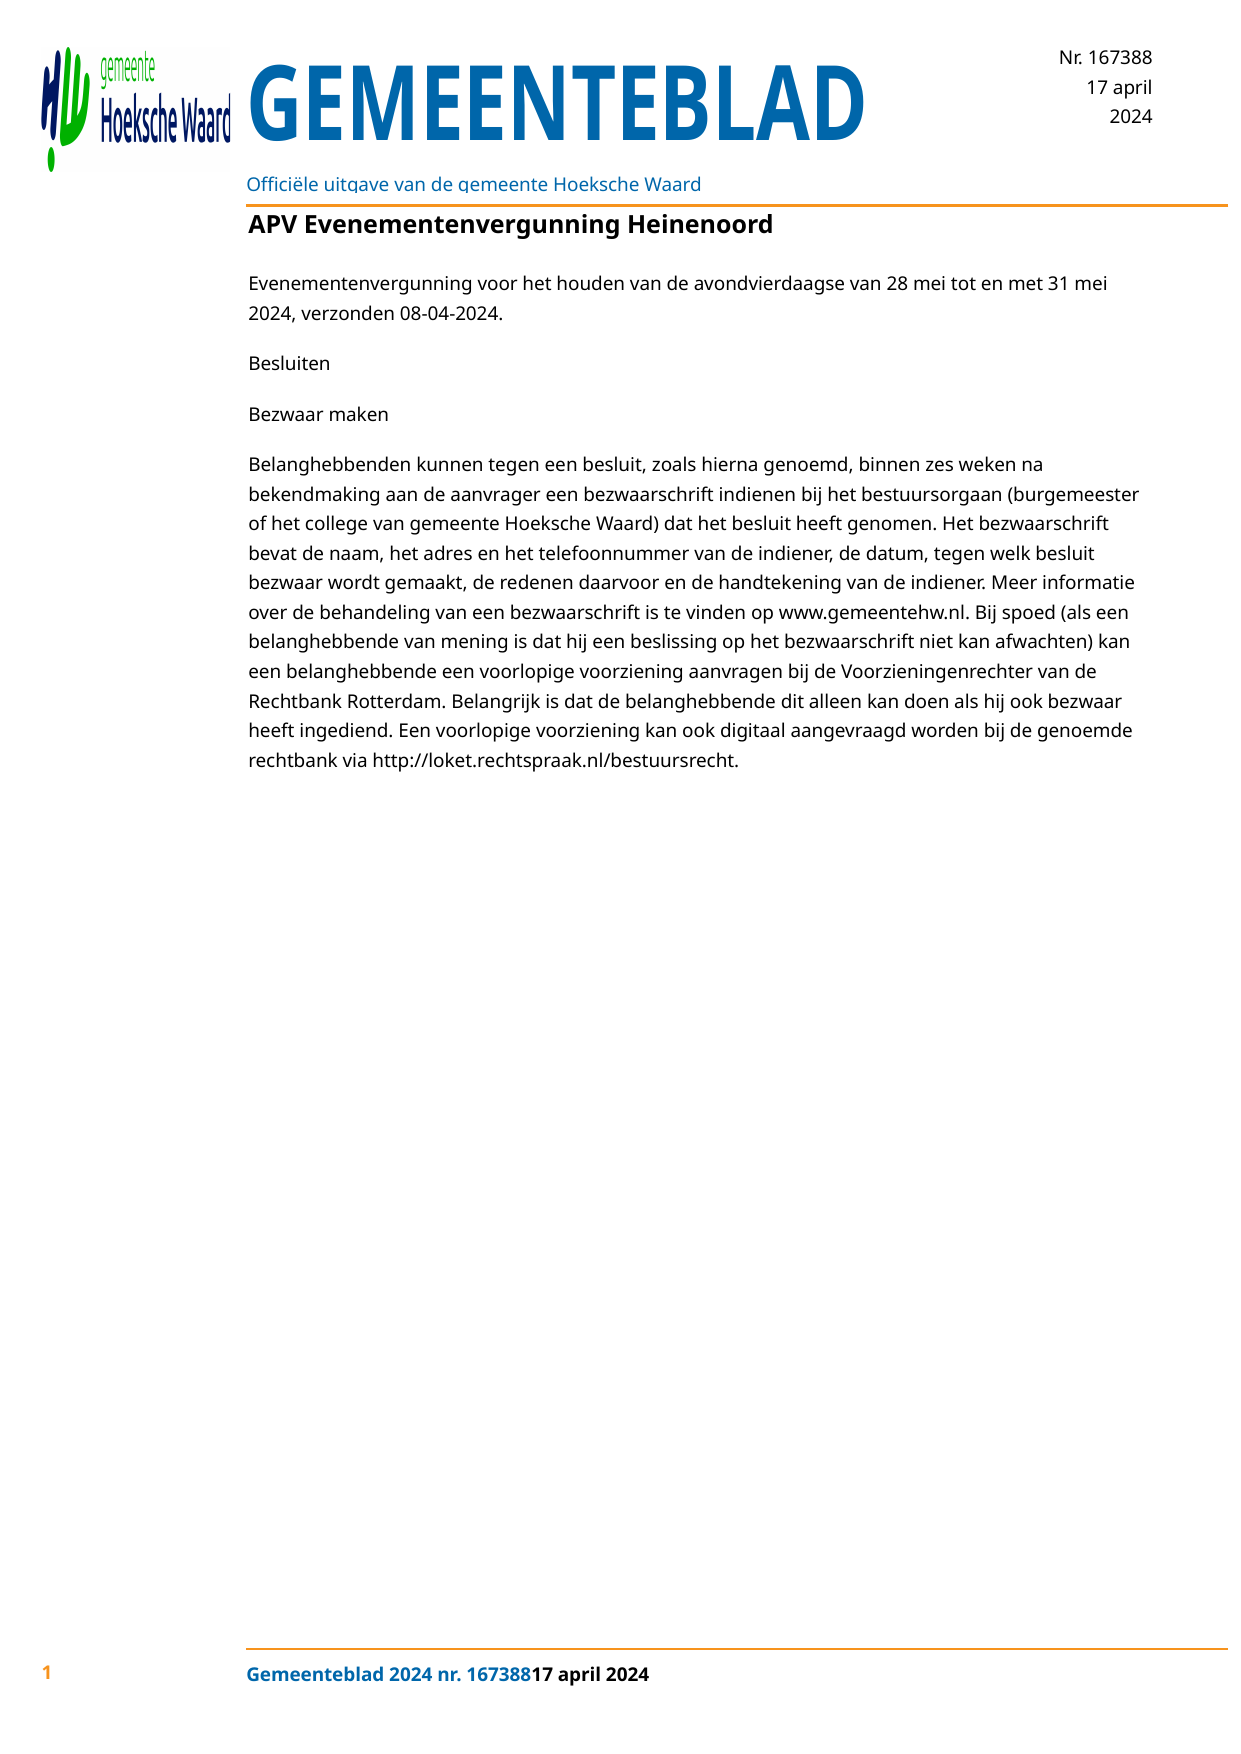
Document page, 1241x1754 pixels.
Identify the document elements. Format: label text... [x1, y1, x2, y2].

text Besluiten [248, 350, 1152, 376]
picture [41, 47, 231, 172]
text APV Evenementenvergunning Heinenoord [248, 207, 1152, 241]
text Bezwaar maken [248, 401, 1152, 426]
text Evenementenvergunning voor het houden van de avondvierdaagse van 28 mei tot en met 31 mei 2024, verzonden 08-04-2024. [248, 270, 1152, 326]
text Belanghebbenden kunnen tegen een besluit, zoals hierna genoemd, binnen zes weken na bekendmaking aan de aanvrager een bezwaarschrift indienen bij het bestuursorgaan (burgemeester of het college van gemeente Hoeksche Waard) dat het besluit heeft genomen. Het bezwaarschrift bevat de naam, het adres en het telefoonnummer van de indiener, de datum, tegen welk besluit bezwaar wordt gemaakt, de redenen daarvoor en de handtekening van de indiener. Meer informatie over de behandeling van een bezwaarschrift is te vinden op www.gemeentehw.nl. Bij spoed (als een belanghebbende van mening is dat hij een beslissing op het bezwaarschrift niet kan afwachten) kan een belanghebbende een voorlopige voorziening aanvragen bij de Voorzieningenrechter van de Rechtbank Rotterdam. Belangrijk is dat de belanghebbende dit alleen kan doen als hij ook bezwaar heeft ingediend. Een voorlopige voorziening kan ook digitaal aangevraagd worden bij de genoemde rechtbank via http://loket.rechtspraak.nl/bestuursrecht. [248, 451, 1152, 773]
